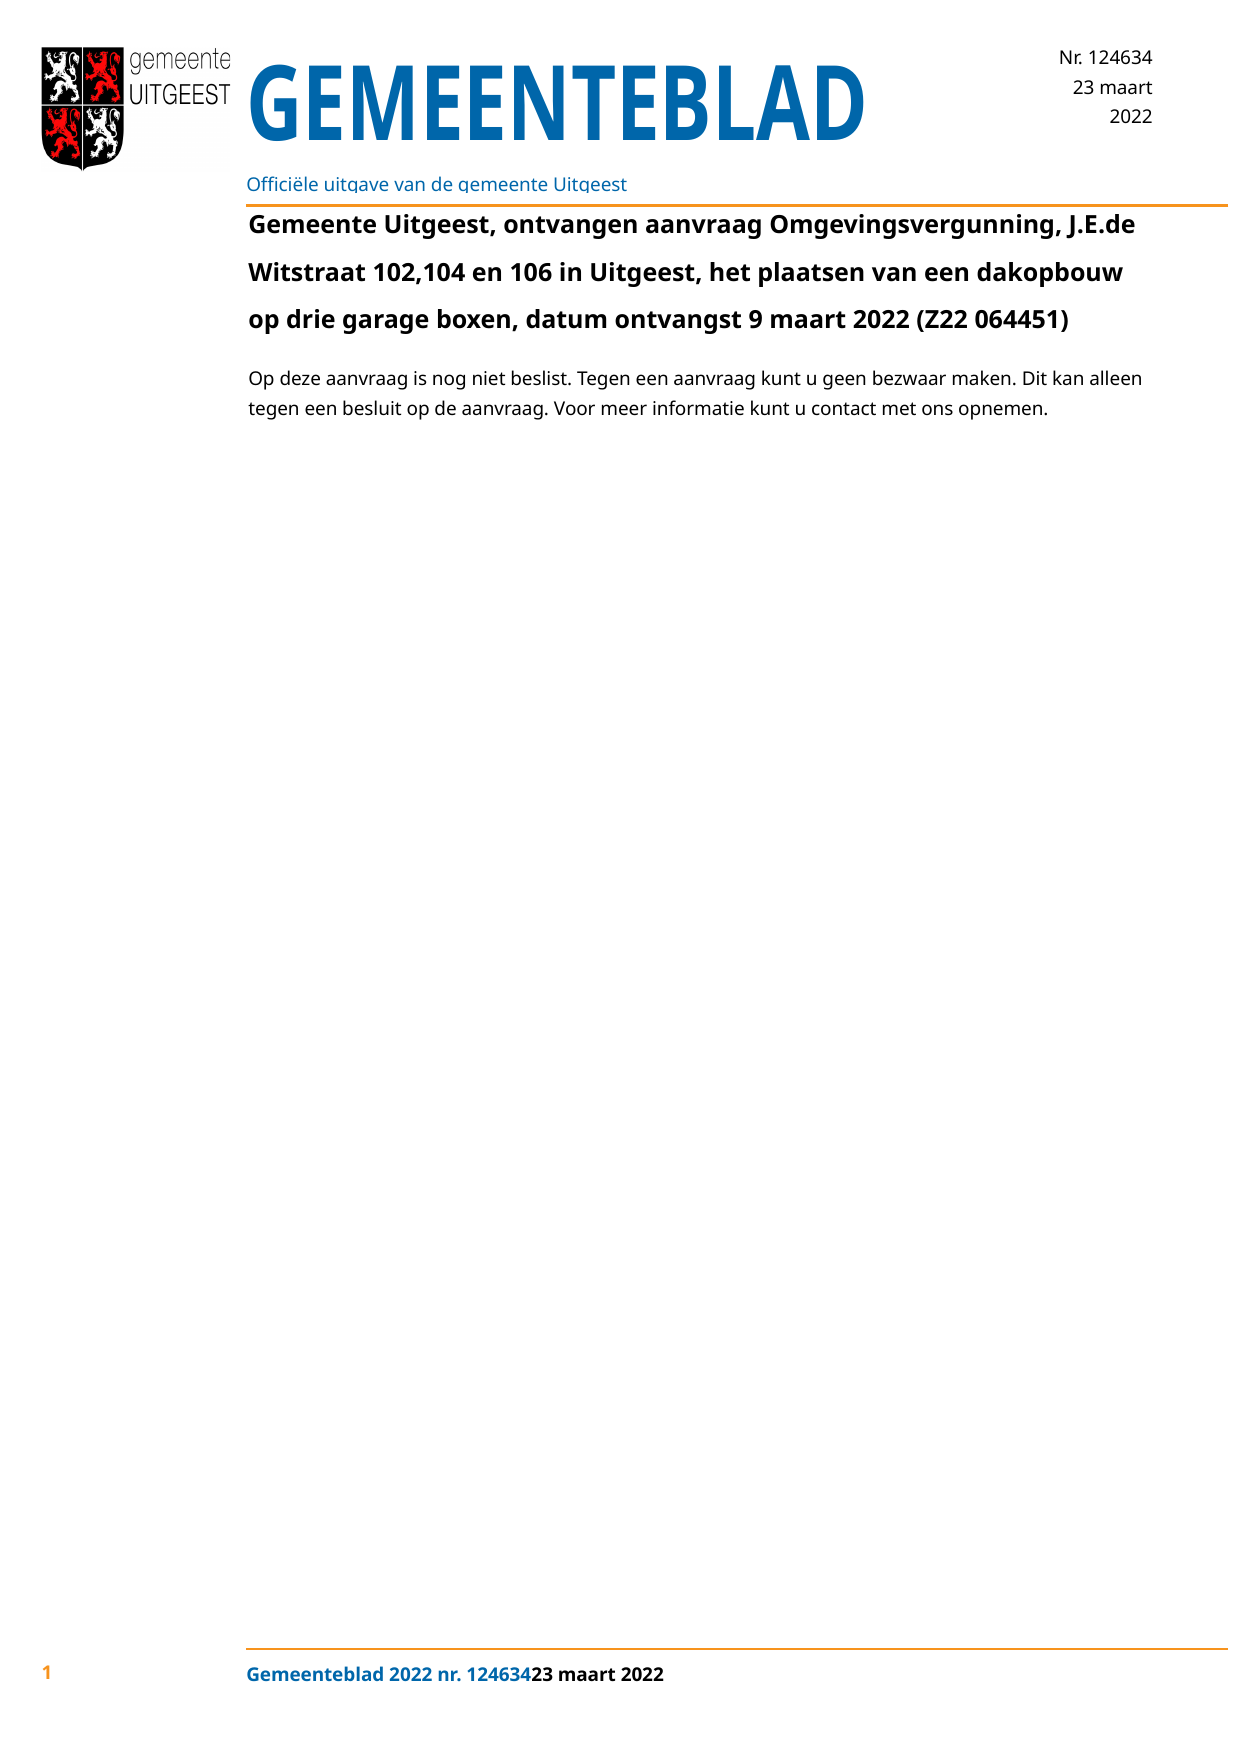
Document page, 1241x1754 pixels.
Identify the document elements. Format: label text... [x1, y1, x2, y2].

text Gemeente Uitgeest, ontvangen aanvraag Omgevingsvergunning, J.E.de Witstraat 102,104 en 106 in Uitgeest, het plaatsen van een dakopbouw op drie garage boxen, datum ontvangst 9 maart 2022 (Z22 064451) [248, 207, 1152, 336]
text Op deze aanvraag is nog niet beslist. Tegen een aanvraag kunt u geen bezwaar maken. Dit kan alleen tegen een besluit op de aanvraag. Voor meer informatie kunt u contact met ons opnemen. [248, 366, 1152, 421]
picture [41, 47, 231, 172]
